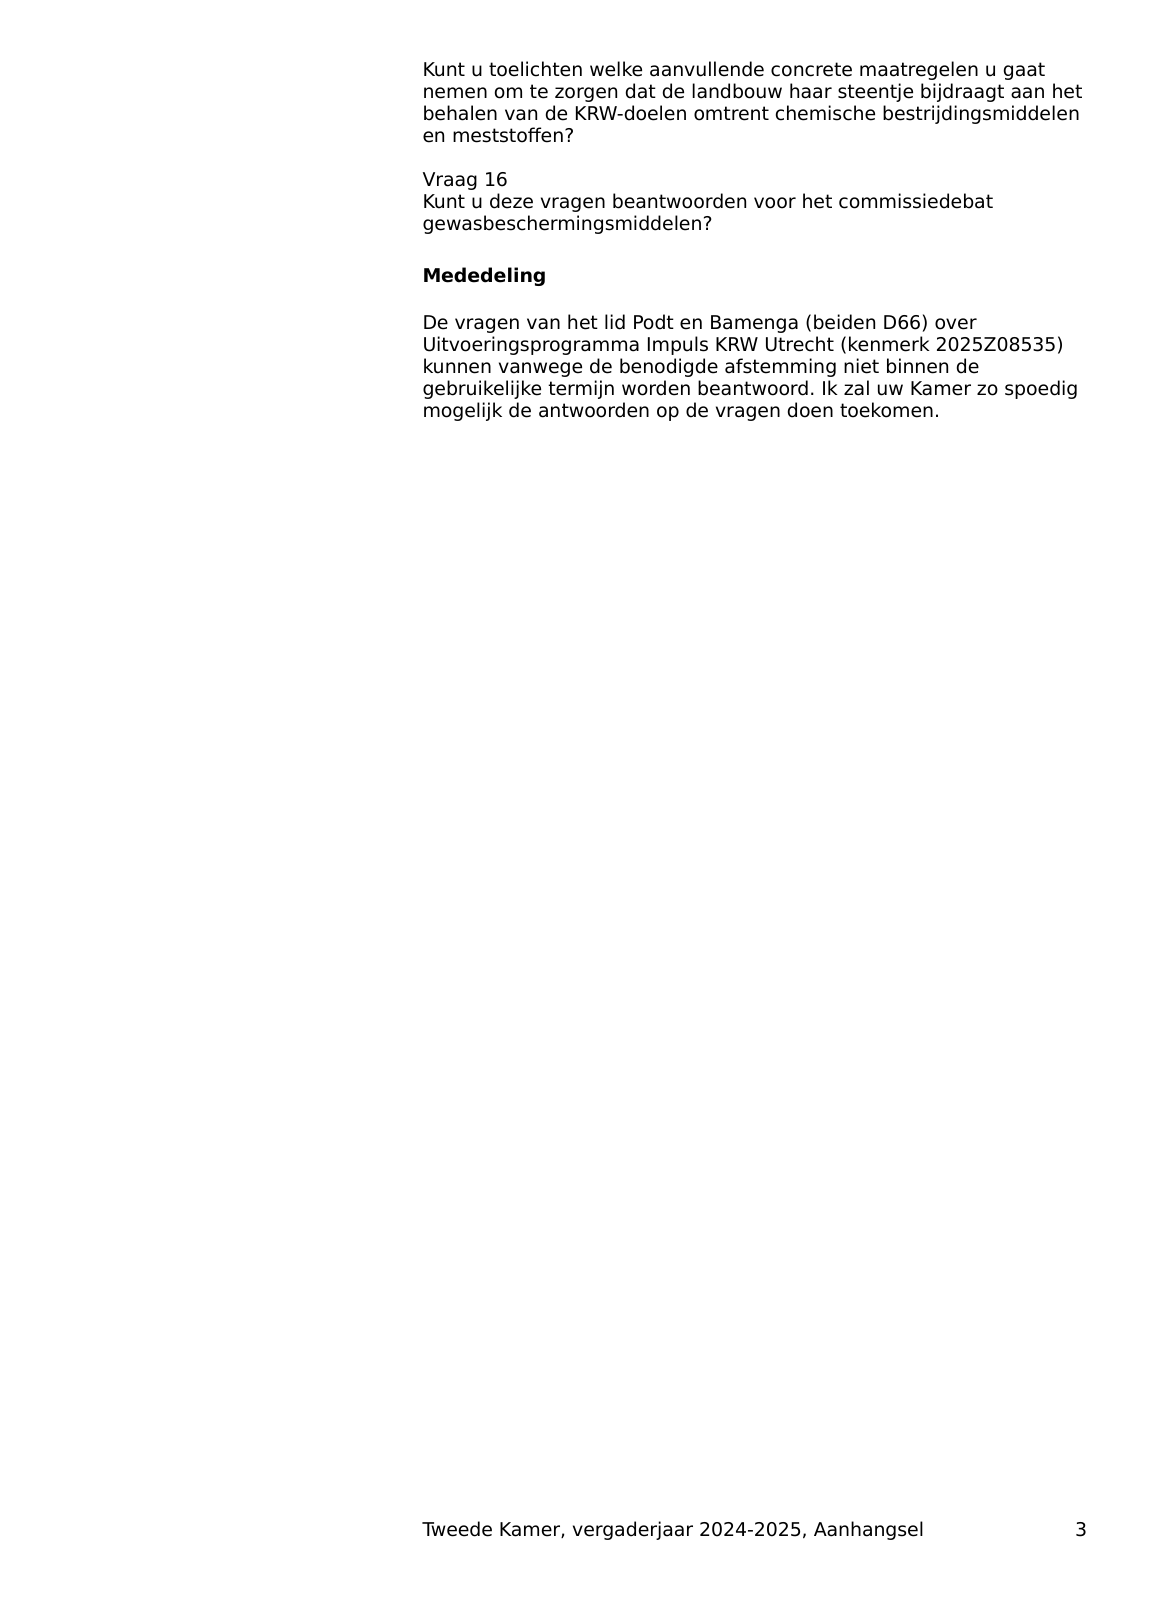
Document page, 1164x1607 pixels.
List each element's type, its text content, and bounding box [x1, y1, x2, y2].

text Kunt u deze vragen beantwoorden voor het commissiedebat gewasbeschermingsmiddelen? [422, 191, 1087, 235]
text De vragen van het lid Podt en Bamenga (beiden D66) over Uitvoeringsprogramma Impuls KRW Utrecht (kenmerk 2025Z08535) kunnen vanwege de benodigde afstemming niet binnen de gebruikelijke termijn worden beantwoord. Ik zal uw Kamer zo spoedig mogelijk de antwoorden op de vragen doen toekomen. [422, 312, 1087, 422]
text Vraag 16 [422, 169, 1087, 191]
subtitle Mededeling [422, 265, 1087, 287]
text Kunt u toelichten welke aanvullende concrete maatregelen u gaat nemen om te zorgen dat de landbouw haar steentje bijdraagt aan het behalen van de KRW-doelen omtrent chemische bestrijdingsmiddelen en meststoffen? [422, 59, 1087, 147]
